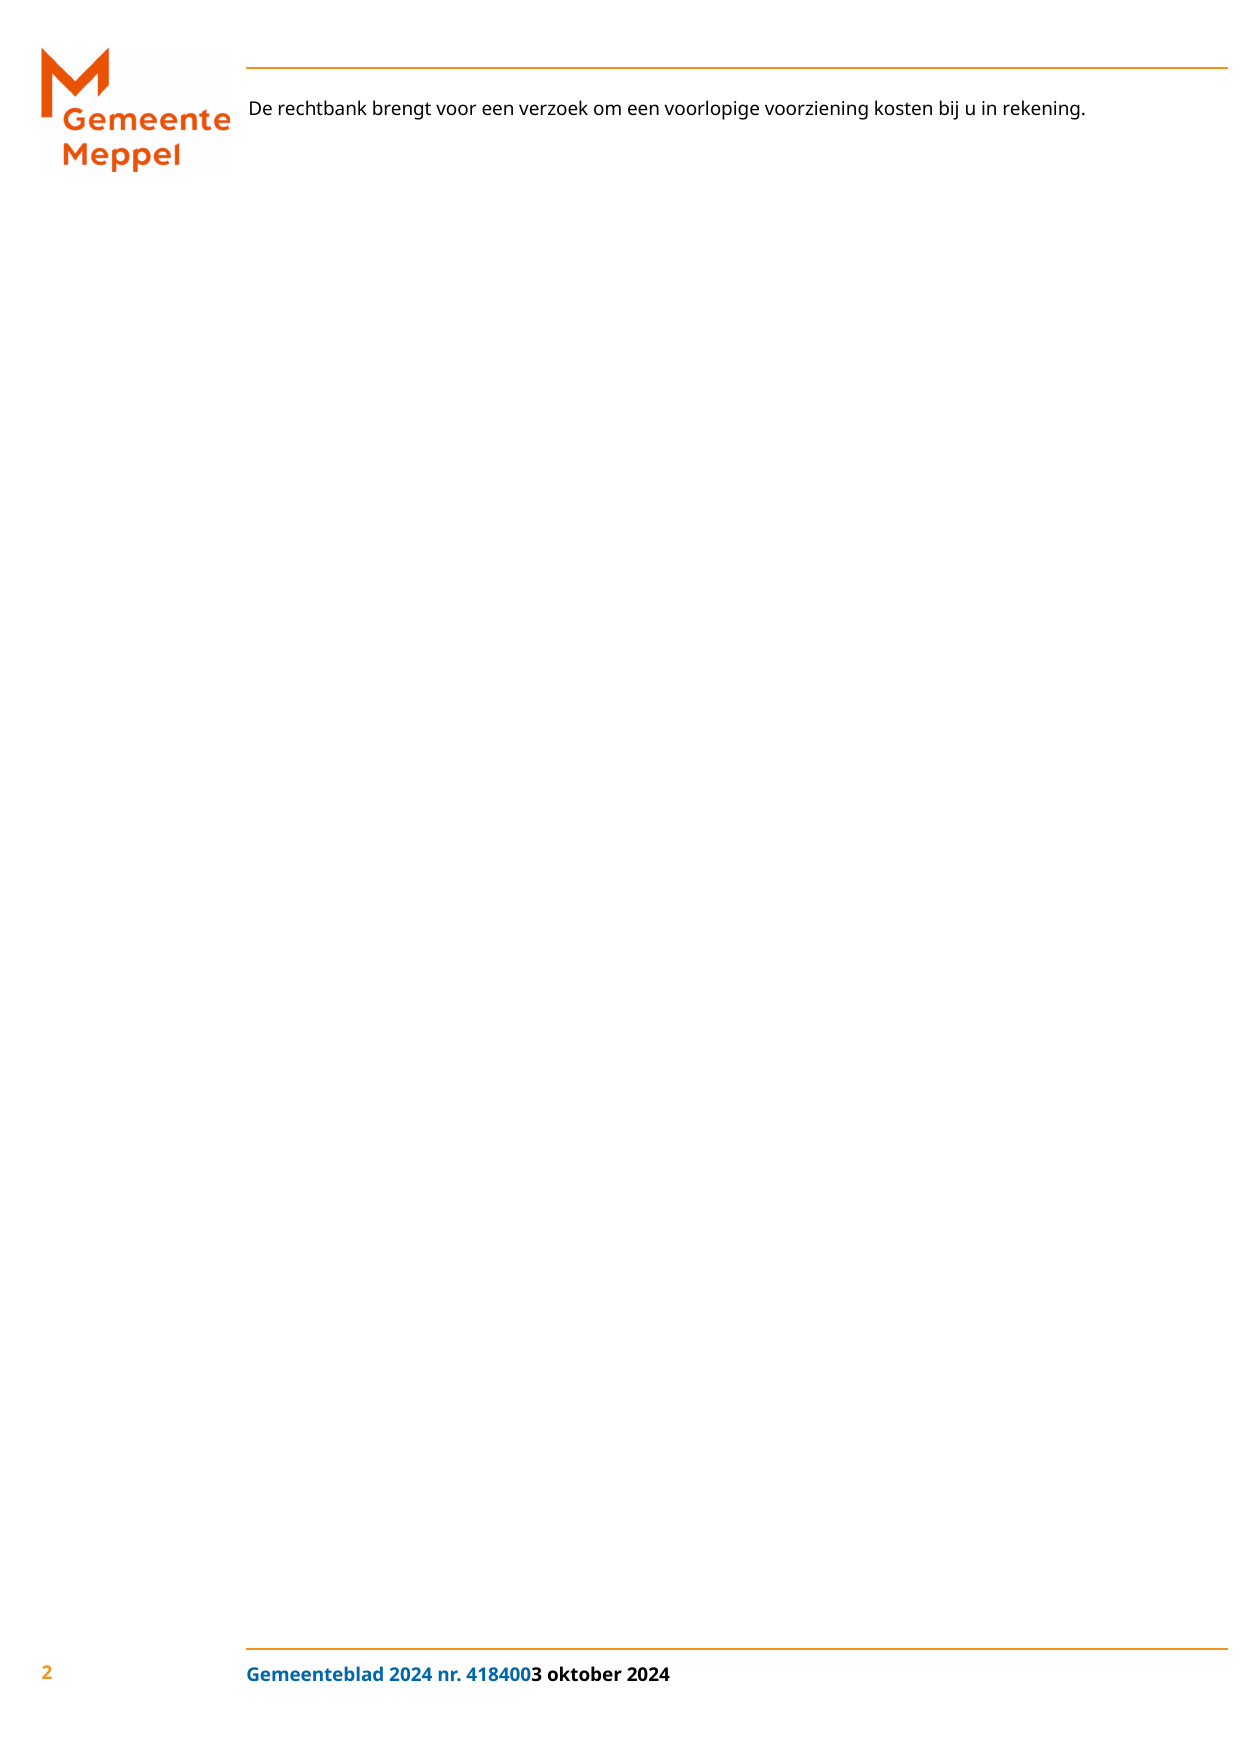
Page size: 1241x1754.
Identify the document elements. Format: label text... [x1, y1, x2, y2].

text De rechtbank brengt voor een verzoek om een voorlopige voorziening kosten bij u in rekening. [248, 95, 1152, 121]
picture [41, 47, 231, 172]
